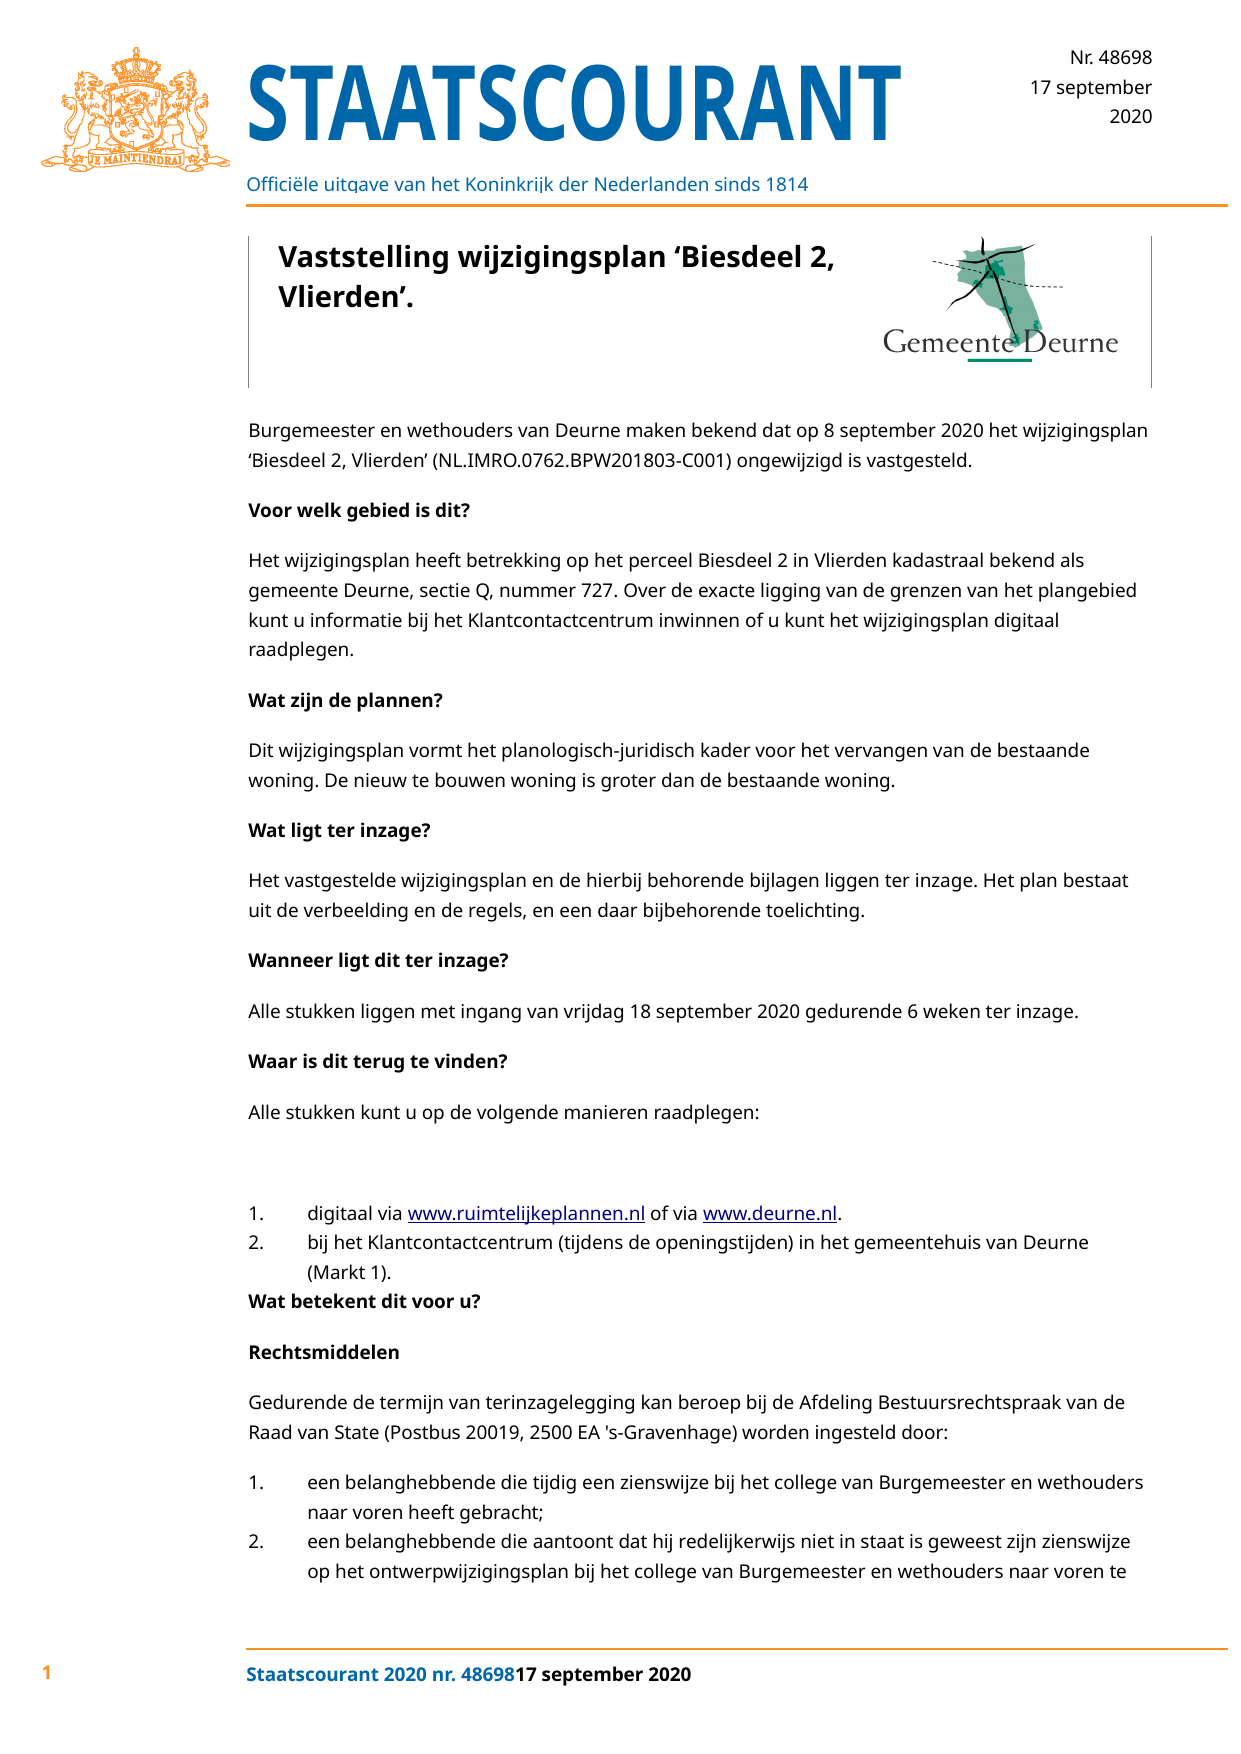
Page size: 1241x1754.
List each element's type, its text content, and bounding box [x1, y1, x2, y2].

text Alle stukken kunt u op de volgende manieren raadplegen: [248, 1099, 1152, 1125]
text Wat zijn de plannen? [248, 687, 1152, 713]
text Burgemeester en wethouders van Deurne maken bekend dat op 8 september 2020 het wijzigingsplan ‘Biesdeel 2, Vlierden’ (NL.IMRO.0762.BPW201803-C001) ongewijzigd is vastgesteld. [248, 417, 1152, 473]
text Rechtsmiddelen [248, 1339, 1152, 1365]
list digitaal via www.ruimtelijkeplannen.nl of via www.deurne.nl. [248, 1200, 1152, 1226]
list een belanghebbende die tijdig een zienswijze bij het college van Burgemeester en wethouders naar voren heeft gebracht; [248, 1469, 1152, 1525]
picture [882, 236, 1119, 362]
text Gedurende de termijn van terinzagelegging kan beroep bij de Afdeling Bestuursrechtspraak van de Raad van State (Postbus 20019, 2500 EA 's-Gravenhage) worden ingesteld door: [248, 1389, 1152, 1445]
table_header [850, 236, 1151, 388]
text Dit wijzigingsplan vormt het planologisch-juridisch kader voor het vervangen van de bestaande woning. De nieuw te bouwen woning is groter dan de bestaande woning. [248, 737, 1152, 793]
text Voor welk gebied is dit? [248, 497, 1152, 523]
text Waar is dit terug te vinden? [248, 1048, 1152, 1074]
text Het vastgestelde wijzigingsplan en de hierbij behorende bijlagen liggen ter inzage. Het plan bestaat uit de verbeelding en de regels, en een daar bijbehorende toelichting. [248, 868, 1152, 923]
text Wat ligt ter inzage? [248, 817, 1152, 843]
text Wat betekent dit voor u? [248, 1288, 1152, 1314]
list een belanghebbende die aantoont dat hij redelijkerwijs niet in staat is geweest zijn zienswijze op het ontwerpwijzigingsplan bij het college van Burgemeester en wethouders naar voren te [248, 1528, 1152, 1584]
table_header Vaststelling wijzigingsplan ‘Biesdeel 2, Vlierden’. [249, 236, 850, 388]
list bij het Klantcontactcentrum (tijdens de openingstijden) in het gemeentehuis van Deurne (Markt 1). [248, 1229, 1152, 1285]
text Het wijzigingsplan heeft betrekking op het perceel Biesdeel 2 in Vlierden kadastraal bekend als gemeente Deurne, sectie Q, nummer 727. Over de exacte ligging van de grenzen van het plangebied kunt u informatie bij het Klantcontactcentrum inwinnen of u kunt het wijzigingsplan digitaal raadplegen. [248, 548, 1152, 662]
text Wanneer ligt dit ter inzage? [248, 948, 1152, 973]
picture [41, 47, 231, 172]
text Alle stukken liggen met ingang van vrijdag 18 september 2020 gedurende 6 weken ter inzage. [248, 998, 1152, 1024]
